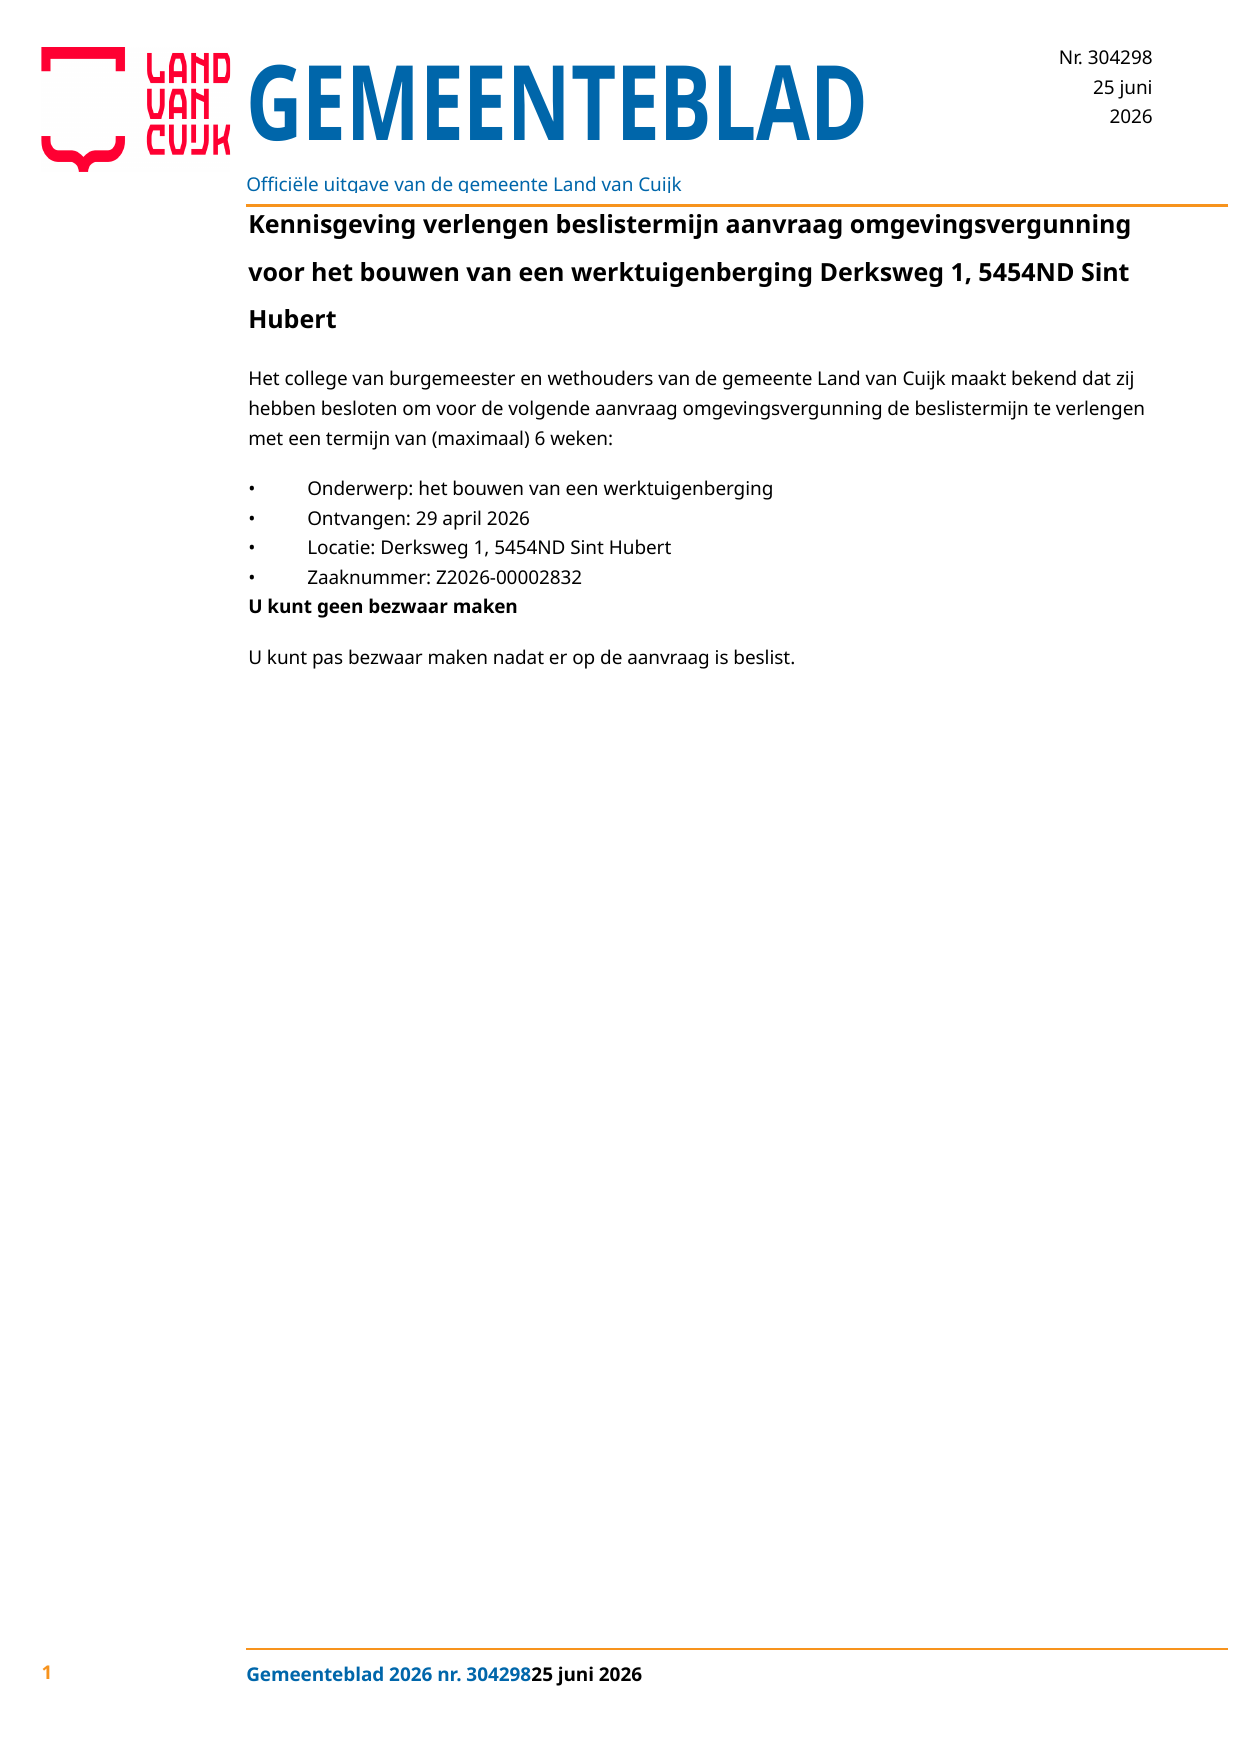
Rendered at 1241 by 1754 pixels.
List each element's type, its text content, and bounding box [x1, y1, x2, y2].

text U kunt pas bezwaar maken nadat er op de aanvraag is beslist. [248, 644, 1152, 669]
list Zaaknummer: Z2026-00002832 [248, 564, 1152, 589]
list Locatie: Derksweg 1, 5454ND Sint Hubert [248, 534, 1152, 560]
text Het college van burgemeester en wethouders van de gemeente Land van Cuijk maakt bekend dat zij hebben besloten om voor de volgende aanvraag omgevingsvergunning de beslistermijn te verlengen met een termijn van (maximaal) 6 weken: [248, 366, 1152, 450]
picture [41, 47, 231, 172]
list Ontvangen: 29 april 2026 [248, 505, 1152, 530]
text Kennisgeving verlengen beslistermijn aanvraag omgevingsvergunning voor het bouwen van een werktuigenberging Derksweg 1, 5454ND Sint Hubert [248, 207, 1152, 336]
text U kunt geen bezwaar maken [248, 593, 1152, 619]
list Onderwerp: het bouwen van een werktuigenberging [248, 475, 1152, 501]
